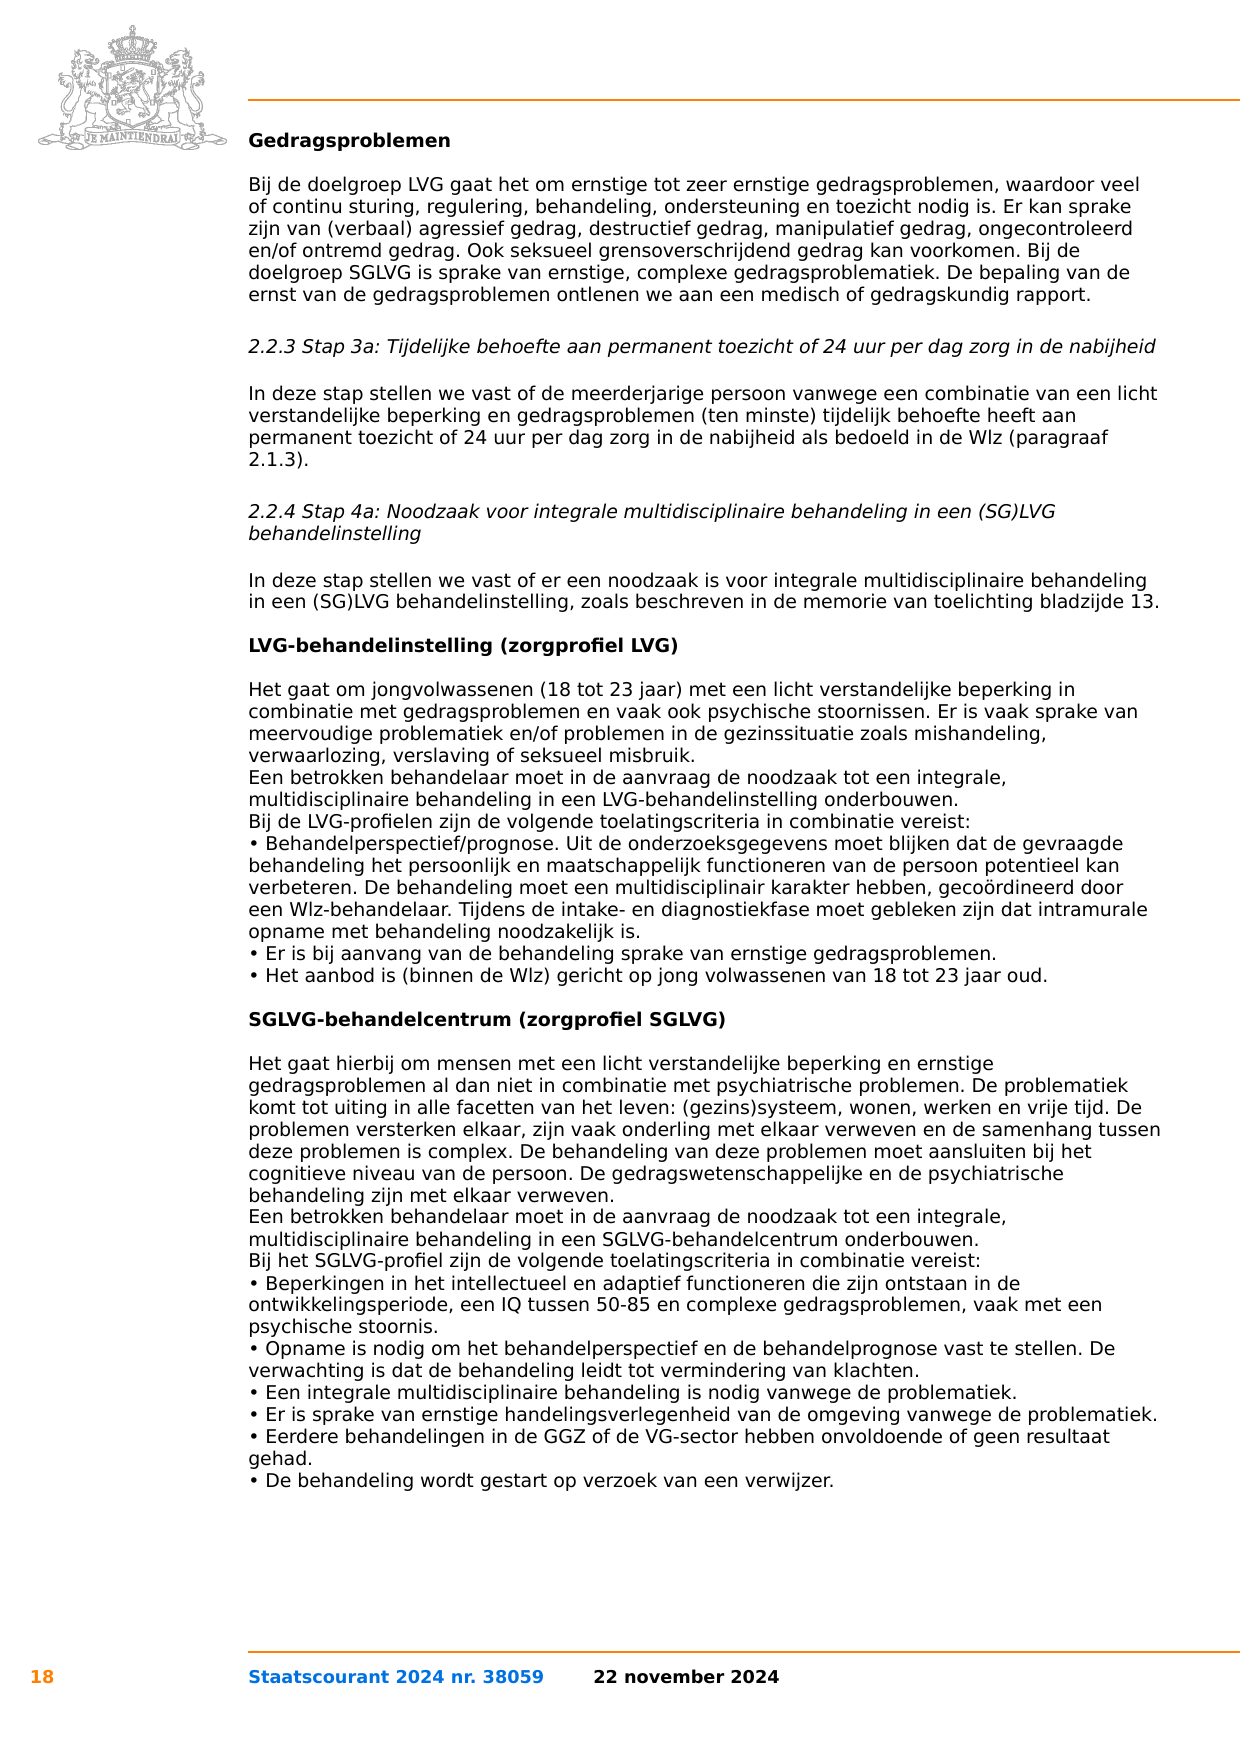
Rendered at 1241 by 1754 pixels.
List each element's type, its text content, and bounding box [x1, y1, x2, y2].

subtitle SGLVG-behandelcentrum (zorgprofiel SGLVG) [248, 1009, 1163, 1031]
text Een betrokken behandelaar moet in de aanvraag de noodzaak tot een integrale, multidisciplinaire behandeling in een SGLVG-behandelcentrum onderbouwen. [248, 1206, 1163, 1250]
picture [38, 25, 227, 150]
subtitle LVG-behandelinstelling (zorgprofiel LVG) [248, 635, 1163, 657]
text Bij de LVG-profielen zijn de volgende toelatingscriteria in combinatie vereist: [248, 811, 1163, 833]
text Het gaat hierbij om mensen met een licht verstandelijke beperking en ernstige gedragsproblemen al dan niet in combinatie met psychiatrische problemen. De problematiek komt tot uiting in alle facetten van het leven: (gezins)systeem, wonen, werken en vrije tijd. De problemen versterken elkaar, zijn vaak onderling met elkaar verweven en de samenhang tussen deze problemen is complex. De behandeling van deze problemen moet aansluiten bij het cognitieve niveau van de persoon. De gedragswetenschappelijke en de psychiatrische behandeling zijn met elkaar verweven. [248, 1053, 1163, 1206]
subtitle Gedragsproblemen [248, 130, 1163, 152]
text • Een integrale multidisciplinaire behandeling is nodig vanwege de problematiek. [248, 1382, 1163, 1404]
text • Er is sprake van ernstige handelingsverlegenheid van de omgeving vanwege de problematiek. [248, 1404, 1163, 1426]
text • Het aanbod is (binnen de Wlz) gericht op jong volwassenen van 18 tot 23 jaar oud. [248, 965, 1163, 987]
text Een betrokken behandelaar moet in de aanvraag de noodzaak tot een integrale, multidisciplinaire behandeling in een LVG-behandelinstelling onderbouwen. [248, 767, 1163, 811]
text Bij het SGLVG-profiel zijn de volgende toelatingscriteria in combinatie vereist: [248, 1250, 1163, 1272]
text • Er is bij aanvang van de behandeling sprake van ernstige gedragsproblemen. [248, 943, 1163, 965]
text • De behandeling wordt gestart op verzoek van een verwijzer. [248, 1470, 1163, 1492]
subtitle 2.2.3 Stap 3a: Tijdelijke behoefte aan permanent toezicht of 24 uur per dag zorg in de nabijheid [248, 336, 1163, 358]
text In deze stap stellen we vast of er een noodzaak is voor integrale multidisciplinaire behandeling in een (SG)LVG behandelinstelling, zoals beschreven in de memorie van toelichting bladzijde 13. [248, 569, 1163, 613]
subtitle 2.2.4 Stap 4a: Noodzaak voor integrale multidisciplinaire behandeling in een (SG)LVG behandelinstelling [248, 501, 1163, 544]
text In deze stap stellen we vast of de meerderjarige persoon vanwege een combinatie van een licht verstandelijke beperking en gedragsproblemen (ten minste) tijdelijk behoefte heeft aan permanent toezicht of 24 uur per dag zorg in de nabijheid als bedoeld in de Wlz (paragraaf 2.1.3). [248, 383, 1163, 471]
text Het gaat om jongvolwassenen (18 tot 23 jaar) met een licht verstandelijke beperking in combinatie met gedragsproblemen en vaak ook psychische stoornissen. Er is vaak sprake van meervoudige problematiek en/of problemen in de gezinssituatie zoals mishandeling, verwaarlozing, verslaving of seksueel misbruik. [248, 679, 1163, 767]
text • Opname is nodig om het behandelperspectief en de behandelprognose vast te stellen. De verwachting is dat de behandeling leidt tot vermindering van klachten. [248, 1338, 1163, 1382]
text • Beperkingen in het intellectueel en adaptief functioneren die zijn ontstaan in de ontwikkelingsperiode, een IQ tussen 50-85 en complexe gedragsproblemen, vaak met een psychische stoornis. [248, 1272, 1163, 1338]
text Bij de doelgroep LVG gaat het om ernstige tot zeer ernstige gedragsproblemen, waardoor veel of continu sturing, regulering, behandeling, ondersteuning en toezicht nodig is. Er kan sprake zijn van (verbaal) agressief gedrag, destructief gedrag, manipulatief gedrag, ongecontroleerd en/of ontremd gedrag. Ook seksueel grensoverschrijdend gedrag kan voorkomen. Bij de doelgroep SGLVG is sprake van ernstige, complexe gedragsproblematiek. De bepaling van de ernst van de gedragsproblemen ontlenen we aan een medisch of gedragskundig rapport. [248, 174, 1163, 306]
text • Behandelperspectief/prognose. Uit de onderzoeksgegevens moet blijken dat de gevraagde behandeling het persoonlijk en maatschappelijk functioneren van de persoon potentieel kan verbeteren. De behandeling moet een multidisciplinair karakter hebben, gecoördineerd door een Wlz-behandelaar. Tijdens de intake- en diagnostiekfase moet gebleken zijn dat intramurale opname met behandeling noodzakelijk is. [248, 833, 1163, 943]
text • Eerdere behandelingen in de GGZ of de VG-sector hebben onvoldoende of geen resultaat gehad. [248, 1426, 1163, 1470]
